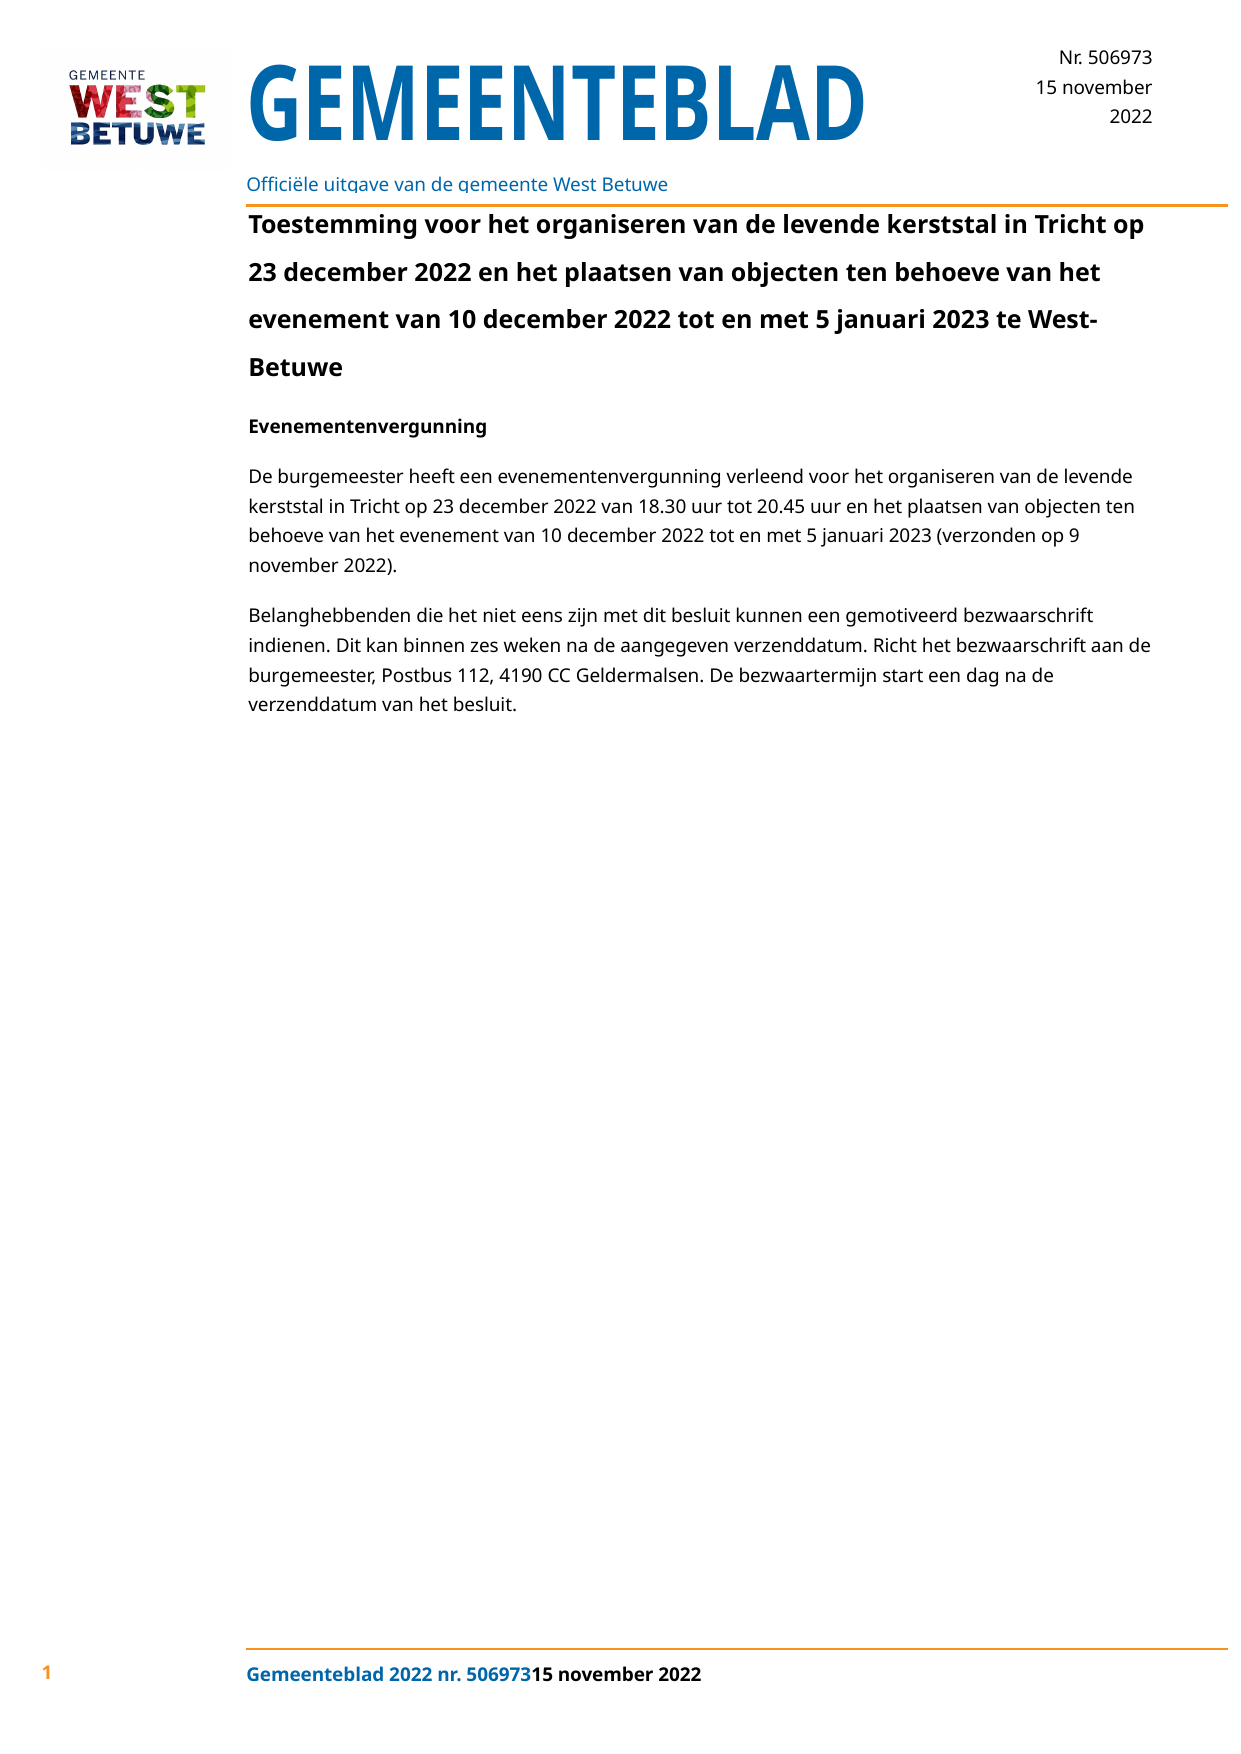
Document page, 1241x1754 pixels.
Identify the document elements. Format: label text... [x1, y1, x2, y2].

text Toestemming voor het organiseren van de levende kerststal in Tricht op 23 december 2022 en het plaatsen van objecten ten behoeve van het evenement van 10 december 2022 tot en met 5 januari 2023 te West-Betuwe [248, 207, 1152, 384]
text Evenementenvergunning [248, 413, 1152, 439]
text De burgemeester heeft een evenementenvergunning verleend voor het organiseren van de levende kerststal in Tricht op 23 december 2022 van 18.30 uur tot 20.45 uur en het plaatsen van objecten ten behoeve van het evenement van 10 december 2022 tot en met 5 januari 2023 (verzonden op 9 november 2022). [248, 463, 1152, 578]
text Belanghebbenden die het niet eens zijn met dit besluit kunnen een gemotiveerd bezwaarschrift indienen. Dit kan binnen zes weken na de aangegeven verzenddatum. Richt het bezwaarschrift aan de burgemeester, Postbus 112, 4190 CC Geldermalsen. De bezwaartermijn start een dag na de verzenddatum van het besluit. [248, 603, 1152, 717]
picture [41, 47, 231, 172]
